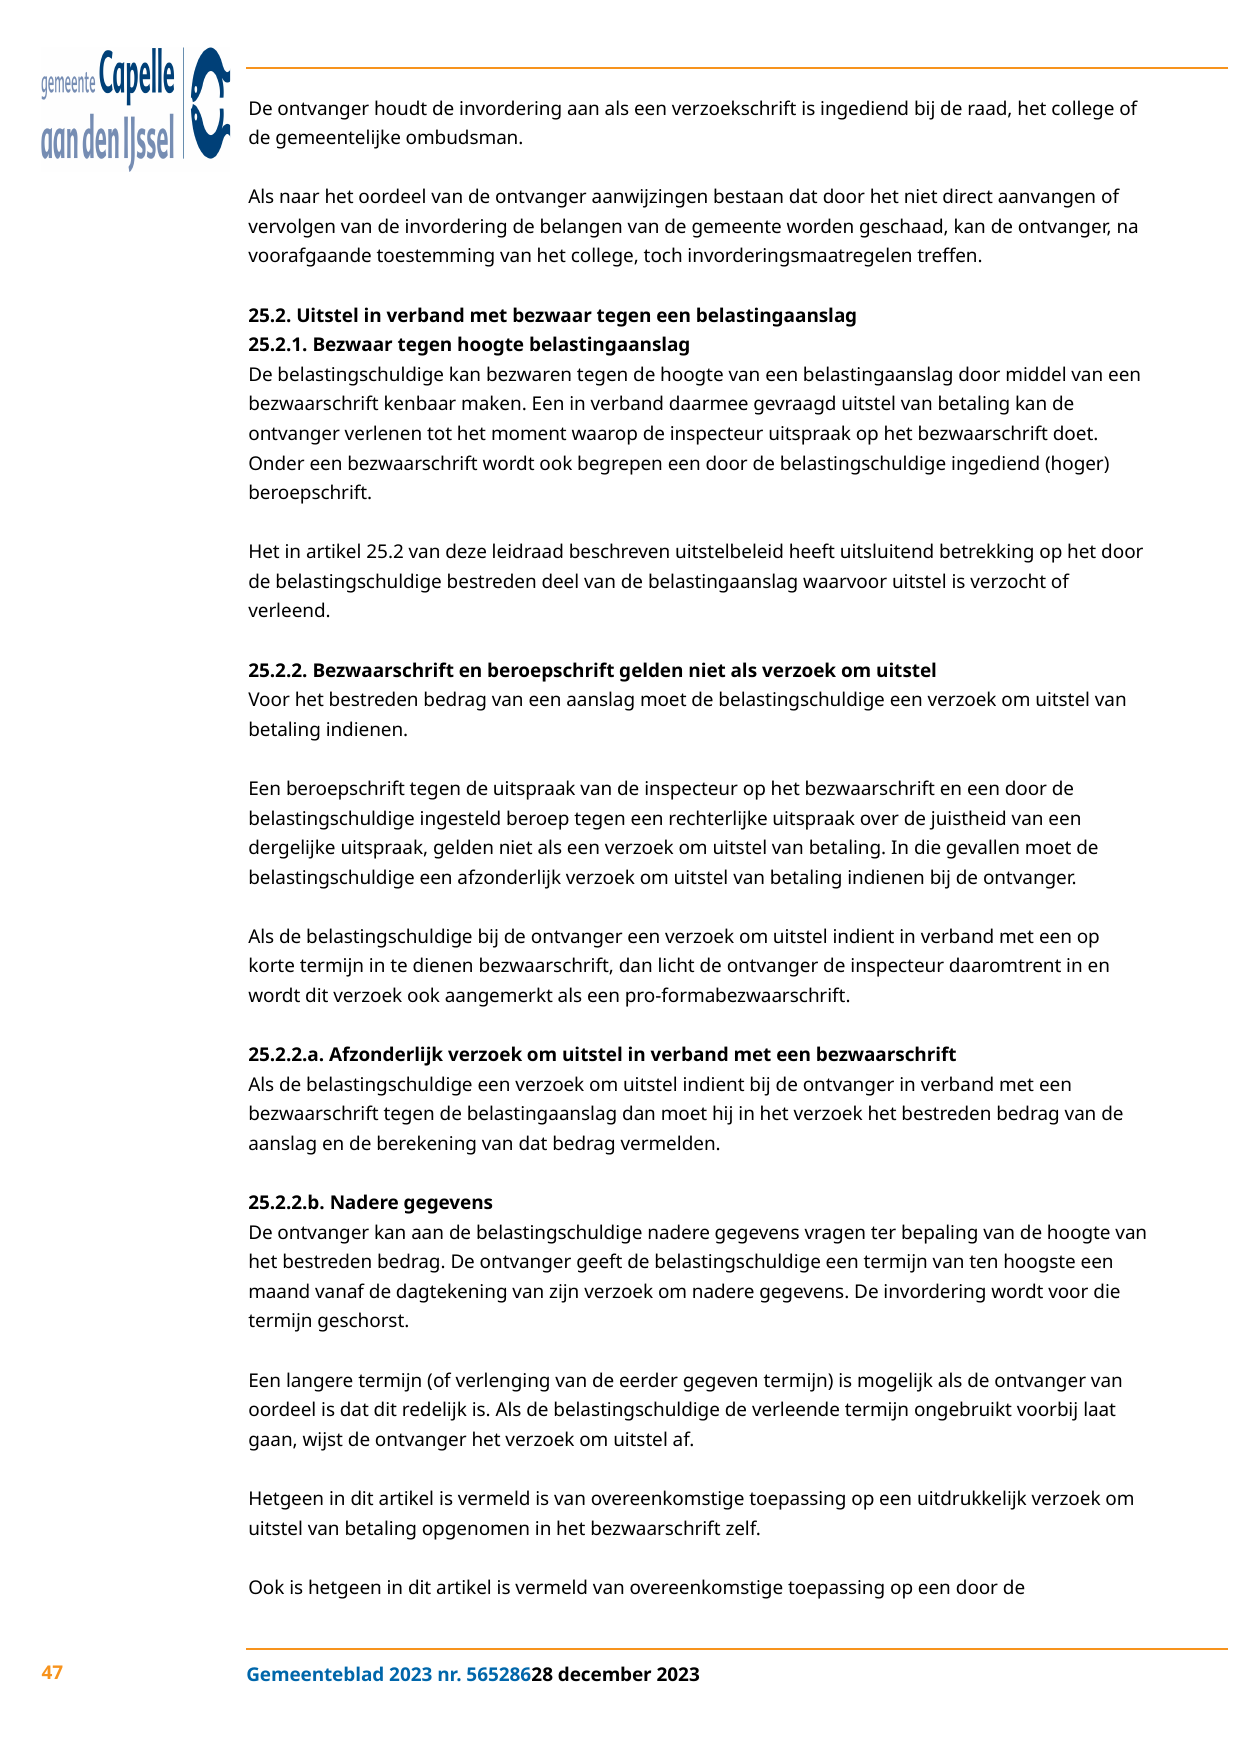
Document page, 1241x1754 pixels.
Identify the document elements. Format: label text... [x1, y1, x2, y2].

picture [41, 47, 231, 172]
text Als naar het oordeel van de ontvanger aanwijzingen bestaan dat door het niet direct aanvangen of vervolgen van de invordering de belangen van de gemeente worden geschaad, kan de ontvanger, na voorafgaande toestemming van het college, toch invorderingsmaatregelen treffen. [248, 183, 1152, 268]
text Een langere termijn (of verlenging van de eerder gegeven termijn) is mogelijk als de ontvanger van oordeel is dat dit redelijk is. Als de belastingschuldige de verleende termijn ongebruikt voorbij laat gaan, wijst de ontvanger het verzoek om uitstel af. [248, 1367, 1152, 1452]
text Ook is hetgeen in dit artikel is vermeld van overeenkomstige toepassing op een door de [248, 1574, 1152, 1600]
text Als de belastingschuldige bij de ontvanger een verzoek om uitstel indient in verband met een op korte termijn in te dienen bezwaarschrift, dan licht de ontvanger de inspecteur daaromtrent in en wordt dit verzoek ook aangemerkt als een pro-formabezwaarschrift. [248, 923, 1152, 1008]
text De ontvanger houdt de invordering aan als een verzoekschrift is ingediend bij de raad, het college of de gemeentelijke ombudsman. [248, 95, 1152, 150]
text De ontvanger kan aan de belastingschuldige nadere gegevens vragen ter bepaling van de hoogte van het bestreden bedrag. De ontvanger geeft de belastingschuldige een termijn van ten hoogste een maand vanaf de dagtekening van zijn verzoek om nadere gegevens. De invordering wordt voor die termijn geschorst. [248, 1219, 1152, 1333]
text 25.2.2.b. Nadere gegevens [248, 1189, 1152, 1215]
text Als de belastingschuldige een verzoek om uitstel indient bij de ontvanger in verband met een bezwaarschrift tegen de belastingaanslag dan moet hij in het verzoek het bestreden bedrag van de aanslag en de berekening van dat bedrag vermelden. [248, 1071, 1152, 1156]
text Het in artikel 25.2 van deze leidraad beschreven uitstelbeleid heeft uitsluitend betrekking op het door de belastingschuldige bestreden deel van de belastingaanslag waarvoor uitstel is verzocht of verleend. [248, 538, 1152, 623]
text 25.2.2.a. Afzonderlijk verzoek om uitstel in verband met een bezwaarschrift [248, 1041, 1152, 1067]
text Voor het bestreden bedrag van een aanslag moet de belastingschuldige een verzoek om uitstel van betaling indienen. [248, 686, 1152, 742]
text De belastingschuldige kan bezwaren tegen de hoogte van een belastingaanslag door middel van een bezwaarschrift kenbaar maken. Een in verband daarmee gevraagd uitstel van betaling kan de ontvanger verlenen tot het moment waarop de inspecteur uitspraak op het bezwaarschrift doet. Onder een bezwaarschrift wordt ook begrepen een door de belastingschuldige ingediend (hoger) beroepschrift. [248, 361, 1152, 505]
text 25.2. Uitstel in verband met bezwaar tegen een belastingaanslag [248, 302, 1152, 328]
text 25.2.2. Bezwaarschrift en beroepschrift gelden niet als verzoek om uitstel [248, 657, 1152, 683]
text Een beroepschrift tegen de uitspraak van de inspecteur op het bezwaarschrift en een door de belastingschuldige ingesteld beroep tegen een rechterlijke uitspraak over de juistheid van een dergelijke uitspraak, gelden niet als een verzoek om uitstel van betaling. In die gevallen moet de belastingschuldige een afzonderlijk verzoek om uitstel van betaling indienen bij de ontvanger. [248, 775, 1152, 890]
text Hetgeen in dit artikel is vermeld is van overeenkomstige toepassing op een uitdrukkelijk verzoek om uitstel van betaling opgenomen in het bezwaarschrift zelf. [248, 1485, 1152, 1541]
text 25.2.1. Bezwaar tegen hoogte belastingaanslag [248, 331, 1152, 357]
